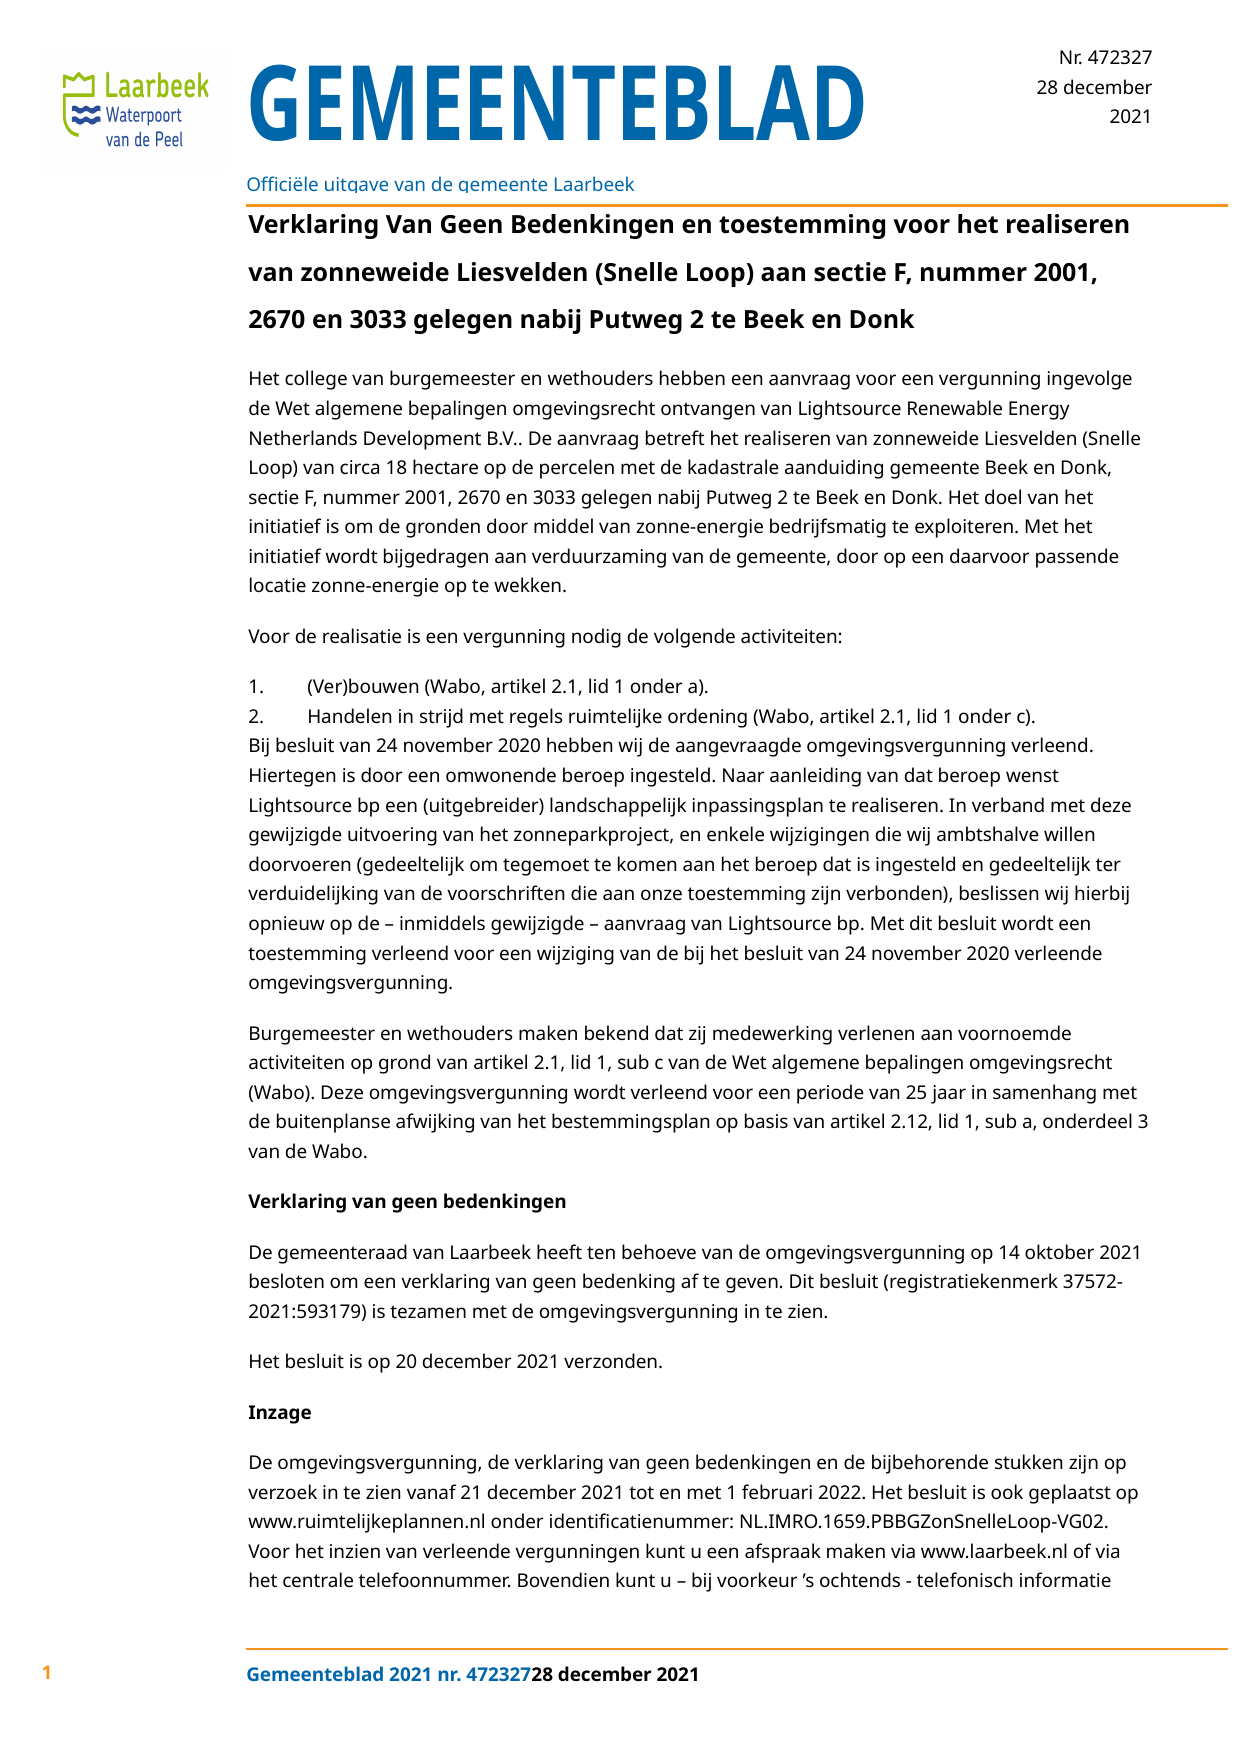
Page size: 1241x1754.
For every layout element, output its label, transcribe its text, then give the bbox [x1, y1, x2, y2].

text Bij besluit van 24 november 2020 hebben wij de aangevraagde omgevingsvergunning verleend. Hiertegen is door een omwonende beroep ingesteld. Naar aanleiding van dat beroep wenst Lightsource bp een (uitgebreider) landschappelijk inpassingsplan te realiseren. In verband met deze gewijzigde uitvoering van het zonneparkproject, en enkele wijzigingen die wij ambtshalve willen doorvoeren (gedeeltelijk om tegemoet te komen aan het beroep dat is ingesteld en gedeeltelijk ter verduidelijking van de voorschriften die aan onze toestemming zijn verbonden), beslissen wij hierbij opnieuw op de – inmiddels gewijzigde – aanvraag van Lightsource bp. Met dit besluit wordt een toestemming verleend voor een wijziging van de bij het besluit van 24 november 2020 verleende omgevingsvergunning. [248, 733, 1152, 995]
text De gemeenteraad van Laarbeek heeft ten behoeve van de omgevingsvergunning op 14 oktober 2021 besloten om een verklaring van geen bedenking af te geven. Dit besluit (registratiekenmerk 37572-2021:593179) is tezamen met de omgevingsvergunning in te zien. [248, 1239, 1152, 1324]
text De omgevingsvergunning, de verklaring van geen bedenkingen en de bijbehorende stukken zijn op verzoek in te zien vanaf 21 december 2021 tot en met 1 februari 2022. Het besluit is ook geplaatst op www.ruimtelijkeplannen.nl onder identificatienummer: NL.IMRO.1659.PBBGZonSnelleLoop-VG02. Voor het inzien van verleende vergunningen kunt u een afspraak maken via www.laarbeek.nl of via het centrale telefoonnummer. Bovendien kunt u – bij voorkeur ’s ochtends - telefonisch informatie [248, 1449, 1152, 1593]
text Voor de realisatie is een vergunning nodig de volgende activiteiten: [248, 623, 1152, 649]
picture [41, 47, 231, 172]
text Verklaring van geen bedenkingen [248, 1188, 1152, 1214]
text Verklaring Van Geen Bedenkingen en toestemming voor het realiseren van zonneweide Liesvelden (Snelle Loop) aan sectie F, nummer 2001, 2670 en 3033 gelegen nabij Putweg 2 te Beek en Donk [248, 207, 1152, 336]
list Handelen in strijd met regels ruimtelijke ordening (Wabo, artikel 2.1, lid 1 onder c). [248, 703, 1152, 729]
text Inzage [248, 1399, 1152, 1424]
text Het besluit is op 20 december 2021 verzonden. [248, 1348, 1152, 1374]
text Burgemeester en wethouders maken bekend dat zij medewerking verlenen aan voornoemde activiteiten op grond van artikel 2.1, lid 1, sub c van de Wet algemene bepalingen omgevingsrecht (Wabo). Deze omgevingsvergunning wordt verleend voor een periode van 25 jaar in samenhang met de buitenplanse afwijking van het bestemmingsplan op basis van artikel 2.12, lid 1, sub a, onderdeel 3 van de Wabo. [248, 1020, 1152, 1164]
list (Ver)bouwen (Wabo, artikel 2.1, lid 1 onder a). [248, 673, 1152, 699]
text Het college van burgemeester en wethouders hebben een aanvraag voor een vergunning ingevolge de Wet algemene bepalingen omgevingsrecht ontvangen van Lightsource Renewable Energy Netherlands Development B.V.. De aanvraag betreft het realiseren van zonneweide Liesvelden (Snelle Loop) van circa 18 hectare op de percelen met de kadastrale aanduiding gemeente Beek en Donk, sectie F, nummer 2001, 2670 en 3033 gelegen nabij Putweg 2 te Beek en Donk. Het doel van het initiatief is om de gronden door middel van zonne-energie bedrijfsmatig te exploiteren. Met het initiatief wordt bijgedragen aan verduurzaming van de gemeente, door op een daarvoor passende locatie zonne-energie op te wekken. [248, 366, 1152, 598]
